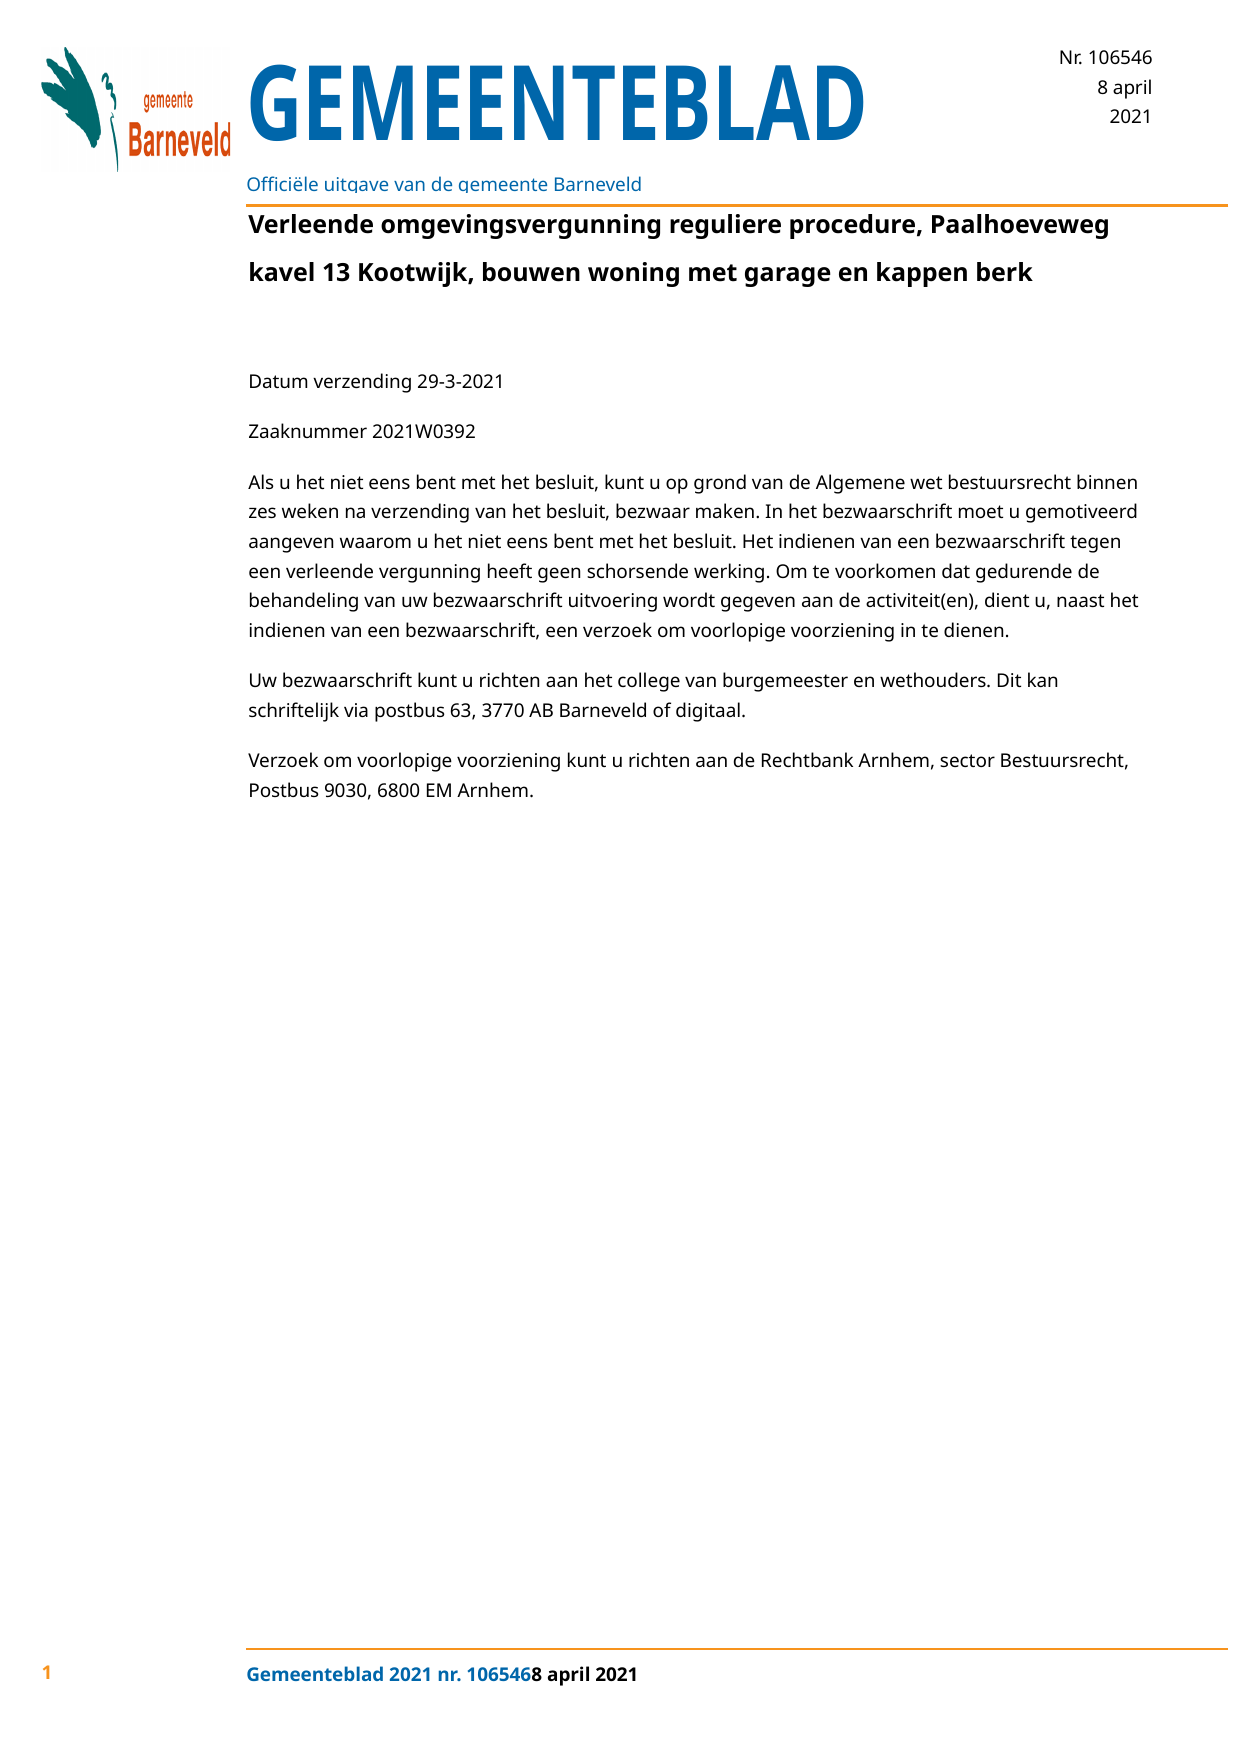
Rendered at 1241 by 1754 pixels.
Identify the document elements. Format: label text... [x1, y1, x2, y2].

text Zaaknummer 2021W0392 [248, 419, 1152, 444]
text Datum verzending 29-3-2021 [248, 368, 1152, 394]
text Als u het niet eens bent met het besluit, kunt u op grond van de Algemene wet bestuursrecht binnen zes weken na verzending van het besluit, bezwaar maken. In het bezwaarschrift moet u gemotiveerd aangeven waarom u het niet eens bent met het besluit. Het indienen van een bezwaarschrift tegen een verleende vergunning heeft geen schorsende werking. Om te voorkomen dat gedurende de behandeling van uw bezwaarschrift uitvoering wordt gegeven aan de activiteit(en), dient u, naast het indienen van een bezwaarschrift, een verzoek om voorlopige voorziening in te dienen. [248, 469, 1152, 643]
picture [41, 47, 231, 172]
text Verzoek om voorlopige voorziening kunt u richten aan de Rechtbank Arnhem, sector Bestuursrecht, Postbus 9030, 6800 EM Arnhem. [248, 747, 1152, 803]
text Uw bezwaarschrift kunt u richten aan het college van burgemeester en wethouders. Dit kan schriftelijk via postbus 63, 3770 AB Barneveld of digitaal. [248, 667, 1152, 723]
text Verleende omgevingsvergunning reguliere procedure, Paalhoeveweg kavel 13 Kootwijk, bouwen woning met garage en kappen berk [248, 207, 1152, 288]
